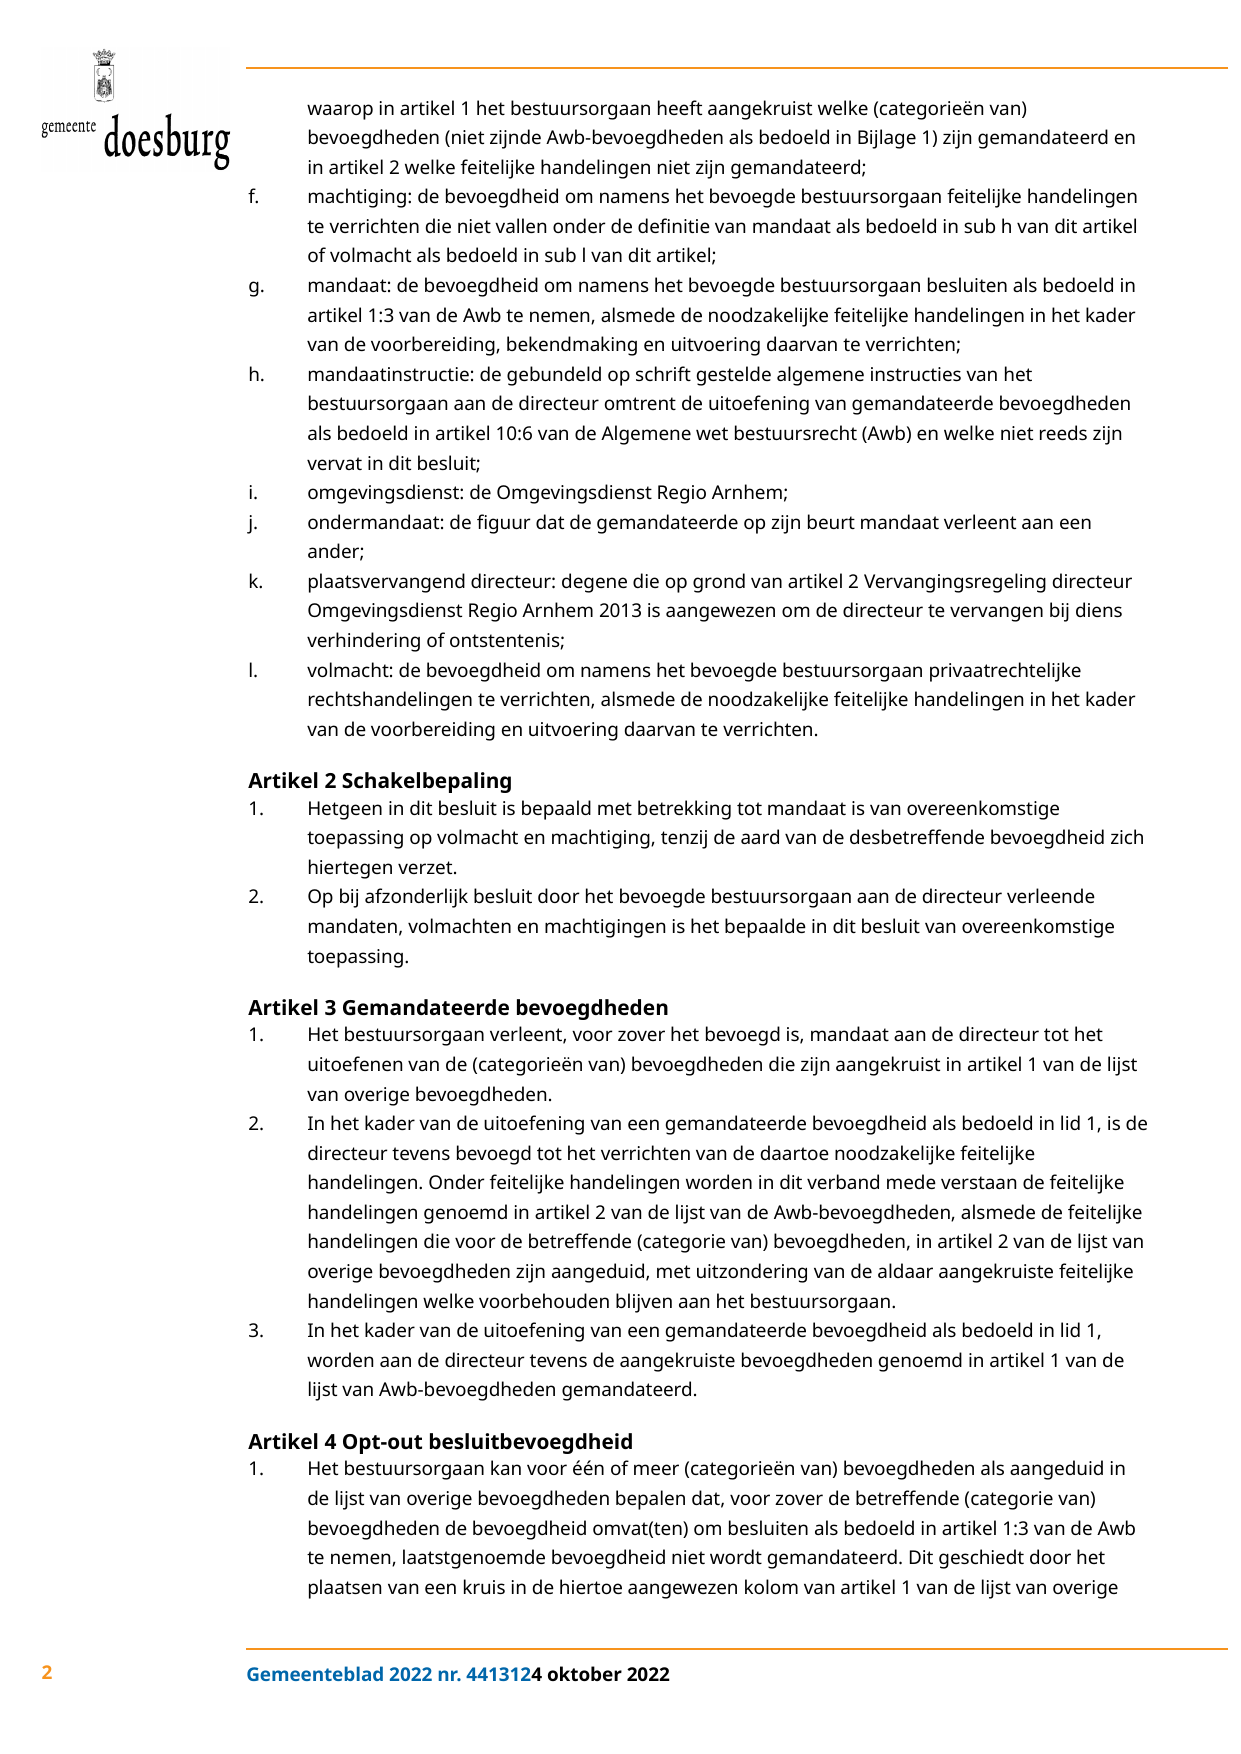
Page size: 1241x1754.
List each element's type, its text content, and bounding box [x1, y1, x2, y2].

list Het bestuursorgaan kan voor één of meer (categorieën van) bevoegdheden als aangeduid in de lijst van overige bevoegdheden bepalen dat, voor zover de betreffende (categorie van) bevoegdheden de bevoegdheid omvat(ten) om besluiten als bedoeld in artikel 1:3 van de Awb te nemen, laatstgenoemde bevoegdheid niet wordt gemandateerd. Dit geschiedt door het plaatsen van een kruis in de hiertoe aangewezen kolom van artikel 1 van de lijst van overige [248, 1456, 1152, 1599]
list Op bij afzonderlijk besluit door het bevoegde bestuursorgaan aan de directeur verleende mandaten, volmachten en machtigingen is het bepaalde in dit besluit van overeenkomstige toepassing. [248, 884, 1152, 968]
list ondermandaat: de figuur dat de gemandateerde op zijn beurt mandaat verleent aan een ander; [248, 509, 1152, 564]
text Artikel 4 Opt-out besluitbevoegdheid [248, 1427, 1152, 1456]
list In het kader van de uitoefening van een gemandateerde bevoegdheid als bedoeld in lid 1, worden aan de directeur tevens de aangekruiste bevoegdheden genoemd in artikel 1 van de lijst van Awb-bevoegdheden gemandateerd. [248, 1317, 1152, 1402]
list mandaatinstructie: de gebundeld op schrift gestelde algemene instructies van het bestuursorgaan aan de directeur omtrent de uitoefening van gemandateerde bevoegdheden als bedoeld in artikel 10:6 van de Algemene wet bestuursrecht (Awb) en welke niet reeds zijn vervat in dit besluit; [248, 361, 1152, 476]
text Artikel 2 Schakelbepaling [248, 766, 1152, 795]
picture [41, 47, 231, 172]
list omgevingsdienst: de Omgevingsdienst Regio Arnhem; [248, 479, 1152, 505]
list volmacht: de bevoegdheid om namens het bevoegde bestuursorgaan privaatrechtelijke rechtshandelingen te verrichten, alsmede de noodzakelijke feitelijke handelingen in het kader van de voorbereiding en uitvoering daarvan te verrichten. [248, 657, 1152, 742]
list In het kader van de uitoefening van een gemandateerde bevoegdheid als bedoeld in lid 1, is de directeur tevens bevoegd tot het verrichten van de daartoe noodzakelijke feitelijke handelingen. Onder feitelijke handelingen worden in dit verband mede verstaan de feitelijke handelingen genoemd in artikel 2 van de lijst van de Awb-bevoegdheden, alsmede de feitelijke handelingen die voor de betreffende (categorie van) bevoegdheden, in artikel 2 van de lijst van overige bevoegdheden zijn aangeduid, met uitzondering van de aldaar aangekruiste feitelijke handelingen welke voorbehouden blijven aan het bestuursorgaan. [248, 1110, 1152, 1314]
text Artikel 3 Gemandateerde bevoegdheden [248, 993, 1152, 1022]
list plaatsvervangend directeur: degene die op grond van artikel 2 Vervangingsregeling directeur Omgevingsdienst Regio Arnhem 2013 is aangewezen om de directeur te vervangen bij diens verhindering of ontstentenis; [248, 568, 1152, 653]
list waarop in artikel 1 het bestuursorgaan heeft aangekruist welke (categorieën van) bevoegdheden (niet zijnde Awb-bevoegdheden als bedoeld in Bijlage 1) zijn gemandateerd en in artikel 2 welke feitelijke handelingen niet zijn gemandateerd; [248, 95, 1152, 180]
list Hetgeen in dit besluit is bepaald met betrekking tot mandaat is van overeenkomstige toepassing op volmacht en machtiging, tenzij de aard van de desbetreffende bevoegdheid zich hiertegen verzet. [248, 795, 1152, 880]
list mandaat: de bevoegdheid om namens het bevoegde bestuursorgaan besluiten als bedoeld in artikel 1:3 van de Awb te nemen, alsmede de noodzakelijke feitelijke handelingen in het kader van de voorbereiding, bekendmaking en uitvoering daarvan te verrichten; [248, 272, 1152, 357]
list machtiging: de bevoegdheid om namens het bevoegde bestuursorgaan feitelijke handelingen te verrichten die niet vallen onder de definitie van mandaat als bedoeld in sub h van dit artikel of volmacht als bedoeld in sub l van dit artikel; [248, 183, 1152, 268]
list Het bestuursorgaan verleent, voor zover het bevoegd is, mandaat aan de directeur tot het uitoefenen van de (categorieën van) bevoegdheden die zijn aangekruist in artikel 1 van de lijst van overige bevoegdheden. [248, 1022, 1152, 1107]
